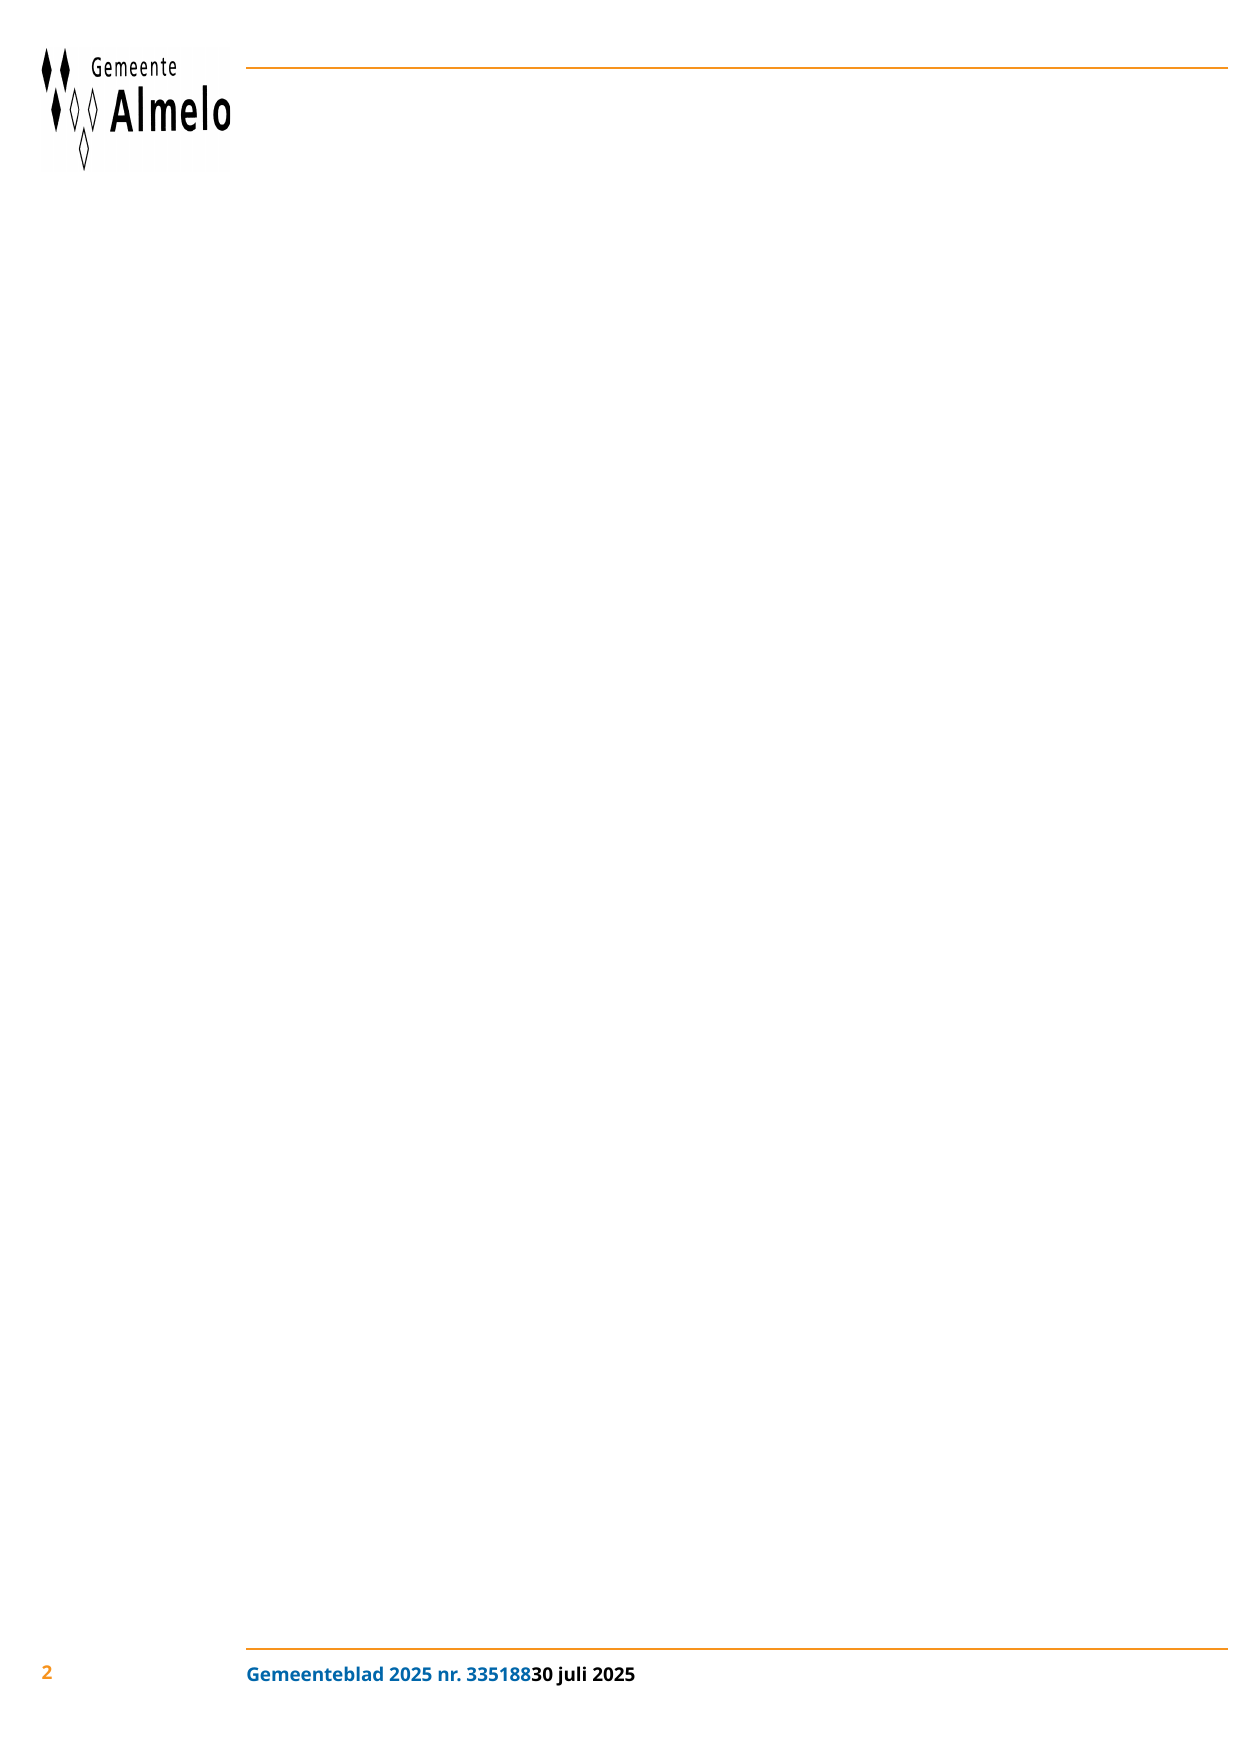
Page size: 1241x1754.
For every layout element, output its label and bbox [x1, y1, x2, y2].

picture [41, 47, 231, 172]
